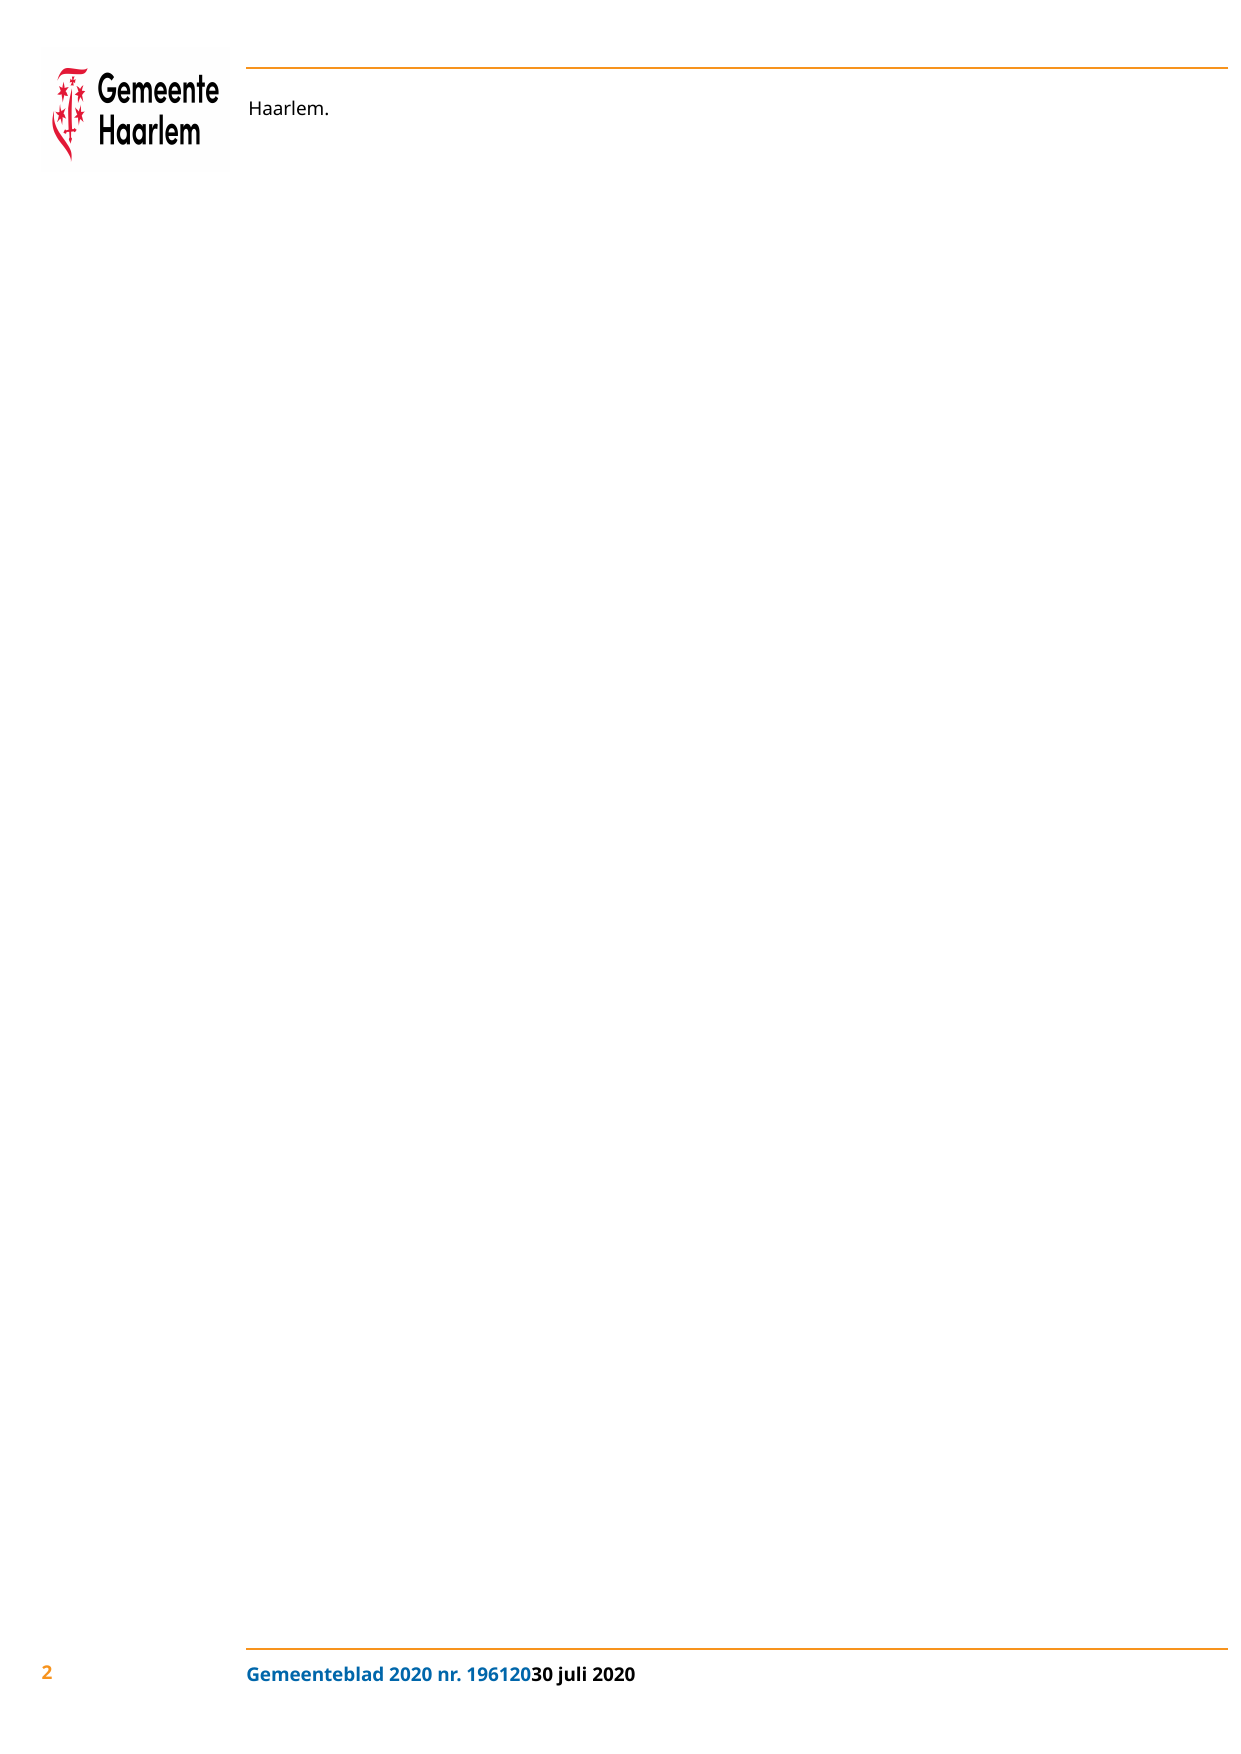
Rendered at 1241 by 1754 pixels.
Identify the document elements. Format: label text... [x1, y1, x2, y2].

text Haarlem. [248, 95, 1152, 121]
picture [41, 47, 231, 172]
